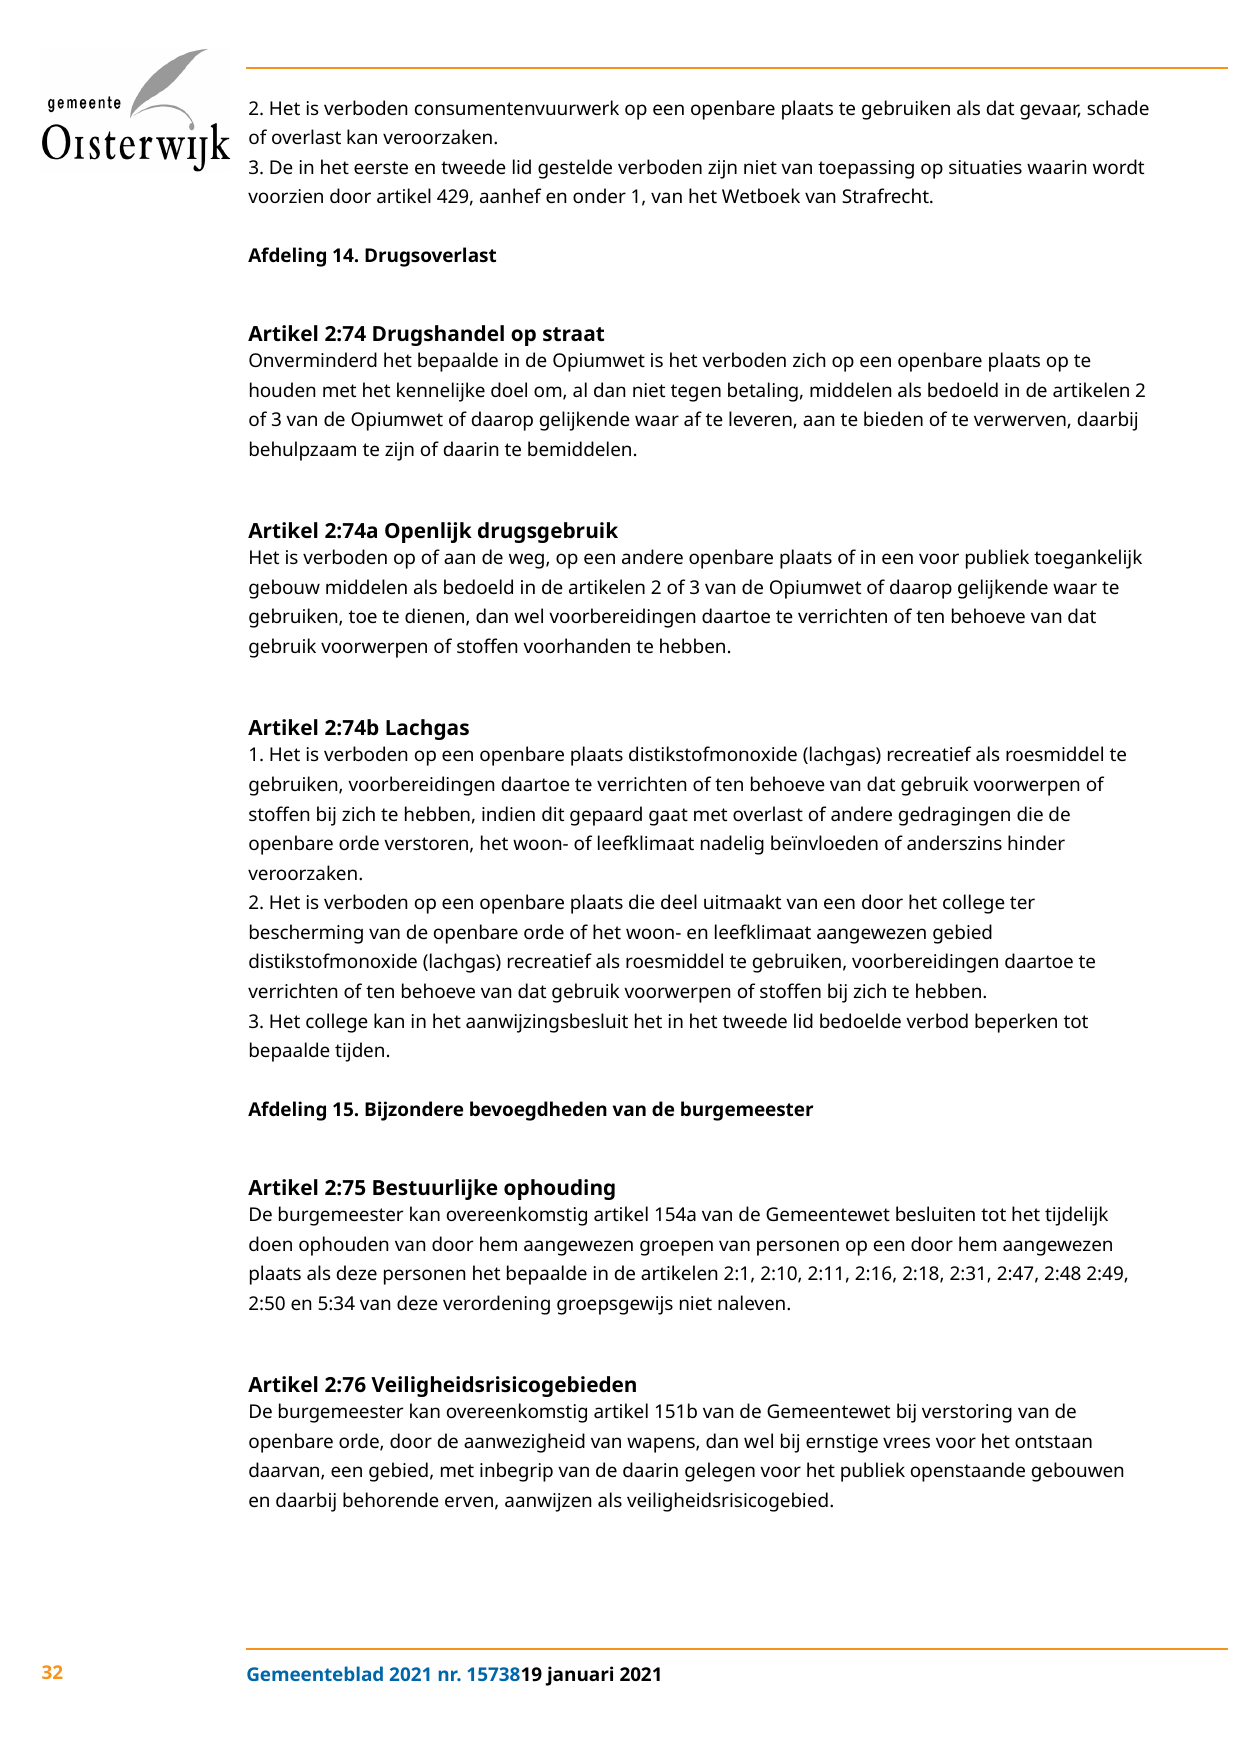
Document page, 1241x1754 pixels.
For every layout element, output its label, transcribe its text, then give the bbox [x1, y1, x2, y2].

text 2. Het is verboden consumentenvuurwerk op een openbare plaats te gebruiken als dat gevaar, schade of overlast kan veroorzaken. [248, 95, 1152, 150]
text 3. Het college kan in het aanwijzingsbesluit het in het tweede lid bedoelde verbod beperken tot bepaalde tijden. [248, 1008, 1152, 1063]
text Het is verboden op of aan de weg, op een andere openbare plaats of in een voor publiek toegankelijk gebouw middelen als bedoeld in de artikelen 2 of 3 van de Opiumwet of daarop gelijkende waar te gebruiken, toe te dienen, dan wel voorbereidingen daartoe te verrichten of ten behoeve van dat gebruik voorwerpen of stoffen voorhanden te hebben. [248, 544, 1152, 659]
text Artikel 2:74b Lachgas [248, 713, 1152, 742]
text Artikel 2:74a Openlijk drugsgebruik [248, 516, 1152, 544]
text Artikel 2:74 Drugshandel op straat [248, 319, 1152, 347]
picture [41, 47, 231, 172]
text 3. De in het eerste en tweede lid gestelde verboden zijn niet van toepassing op situaties waarin wordt voorzien door artikel 429, aanhef en onder 1, van het Wetboek van Strafrecht. [248, 154, 1152, 209]
text Artikel 2:75 Bestuurlijke ophouding [248, 1173, 1152, 1201]
text De burgemeester kan overeenkomstig artikel 154a van de Gemeentewet besluiten tot het tijdelijk doen ophouden van door hem aangewezen groepen van personen op een door hem aangewezen plaats als deze personen het bepaalde in de artikelen 2:1, 2:10, 2:11, 2:16, 2:18, 2:31, 2:47, 2:48 2:49, 2:50 en 5:34 van deze verordening groepsgewijs niet naleven. [248, 1201, 1152, 1316]
text Onverminderd het bepaalde in de Opiumwet is het verboden zich op een openbare plaats op te houden met het kennelijke doel om, al dan niet tegen betaling, middelen als bedoeld in de artikelen 2 of 3 van de Opiumwet of daarop gelijkende waar af te leveren, aan te bieden of te verwerven, daarbij behulpzaam te zijn of daarin te bemiddelen. [248, 347, 1152, 462]
text Artikel 2:76 Veiligheidsrisicogebieden [248, 1370, 1152, 1398]
text 2. Het is verboden op een openbare plaats die deel uitmaakt van een door het college ter bescherming van de openbare orde of het woon- en leefklimaat aangewezen gebied distikstofmonoxide (lachgas) recreatief als roesmiddel te gebruiken, voorbereidingen daartoe te verrichten of ten behoeve van dat gebruik voorwerpen of stoffen bij zich te hebben. [248, 889, 1152, 1004]
text De burgemeester kan overeenkomstig artikel 151b van de Gemeentewet bij verstoring van de openbare orde, door de aanwezigheid van wapens, dan wel bij ernstige vrees voor het ontstaan daarvan, een gebied, met inbegrip van de daarin gelegen voor het publiek openstaande gebouwen en daarbij behorende erven, aanwijzen als veiligheidsrisicogebied. [248, 1398, 1152, 1513]
text Afdeling 15. Bijzondere bevoegdheden van de burgemeester [248, 1097, 1152, 1122]
text Afdeling 14. Drugsoverlast [248, 243, 1152, 268]
text 1. Het is verboden op een openbare plaats distikstofmonoxide (lachgas) recreatief als roesmiddel te gebruiken, voorbereidingen daartoe te verrichten of ten behoeve van dat gebruik voorwerpen of stoffen bij zich te hebben, indien dit gepaard gaat met overlast of andere gedragingen die de openbare orde verstoren, het woon- of leefklimaat nadelig beïnvloeden of anderszins hinder veroorzaken. [248, 742, 1152, 886]
